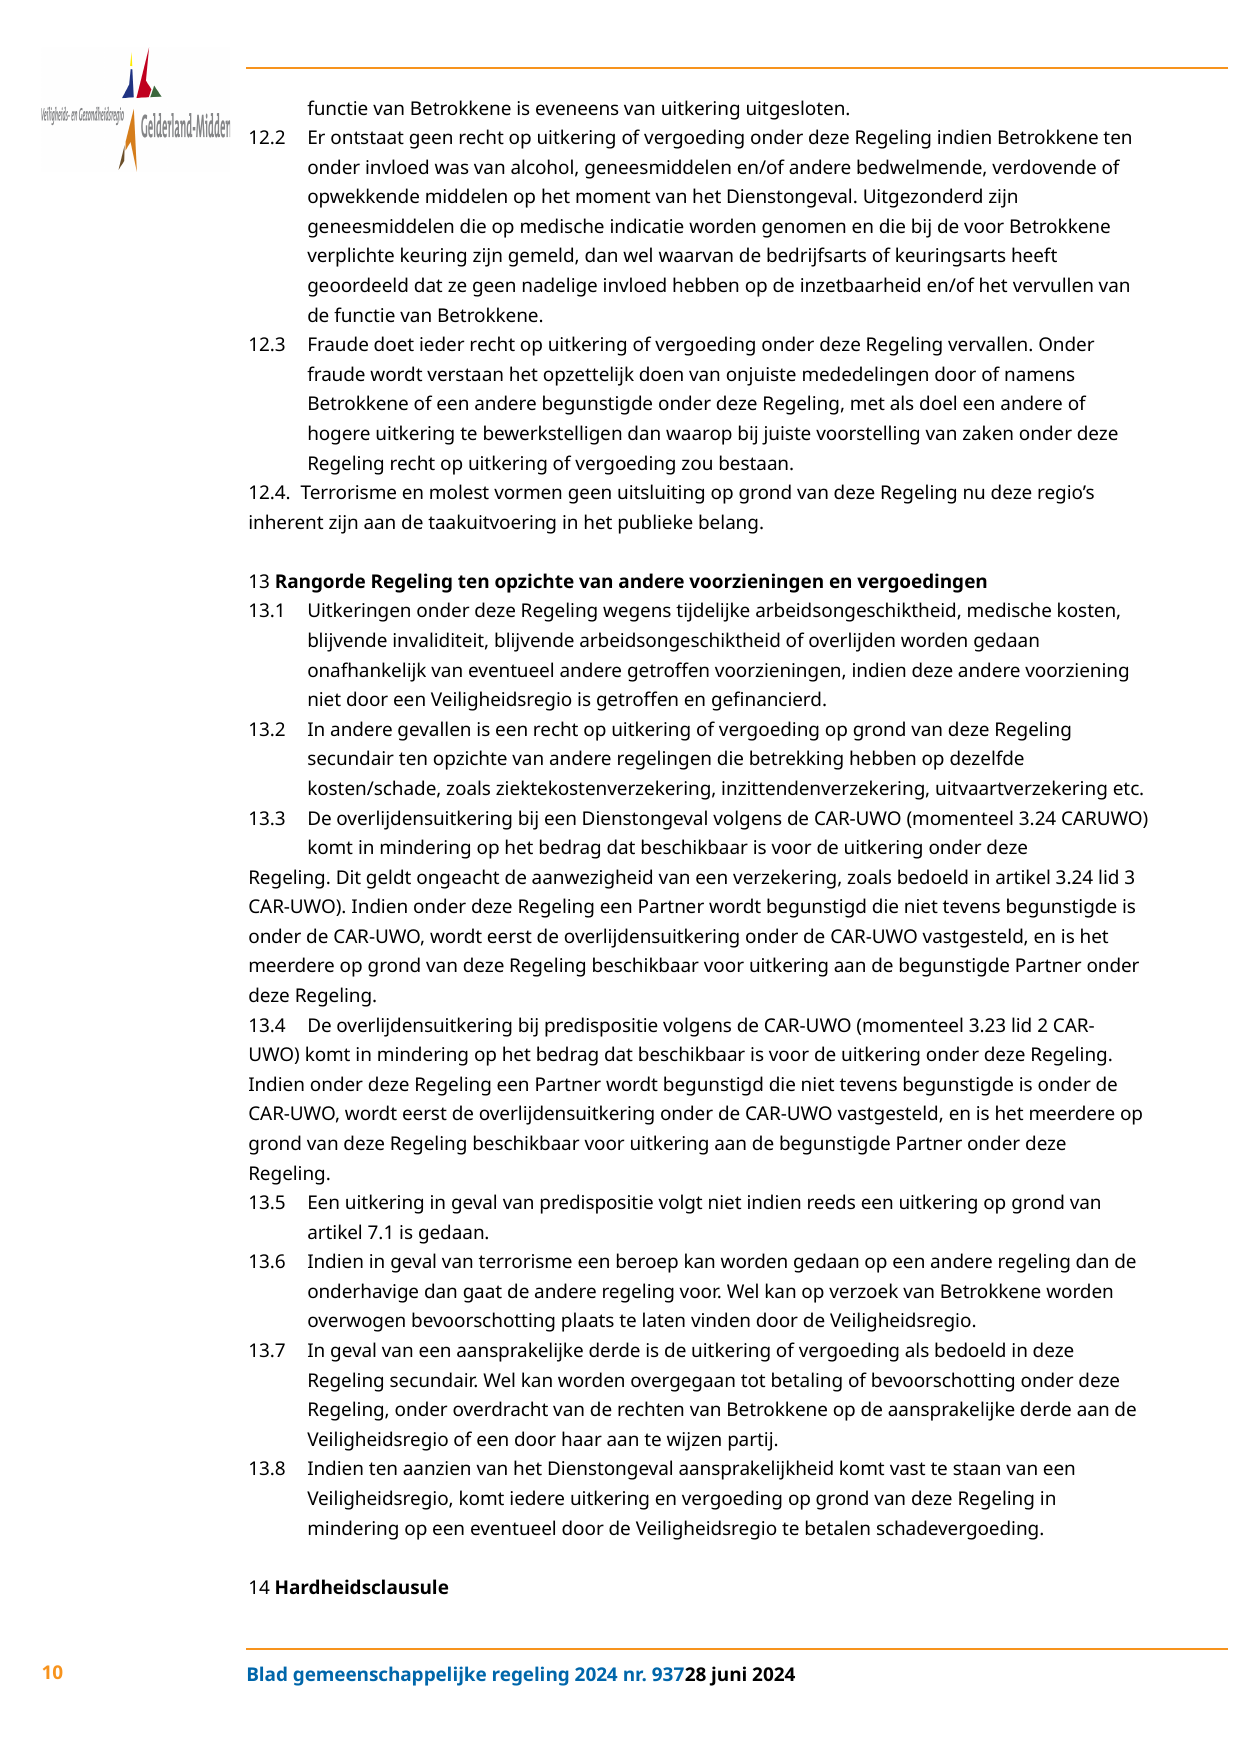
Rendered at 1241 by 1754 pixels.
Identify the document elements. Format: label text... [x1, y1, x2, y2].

list Indien in geval van terrorisme een beroep kan worden gedaan op een andere regeling dan de onderhavige dan gaat de andere regeling voor. Wel kan op verzoek van Betrokkene worden overwogen bevoorschotting plaats te laten vinden door de Veiligheidsregio. [248, 1248, 1152, 1333]
list functie van Betrokkene is eveneens van uitkering uitgesloten. [248, 95, 1152, 121]
list De overlijdensuitkering bij een Dienstongeval volgens de CAR-UWO (momenteel 3.24 CARUWO) komt in mindering op het bedrag dat beschikbaar is voor de uitkering onder deze [248, 805, 1152, 860]
list Een uitkering in geval van predispositie volgt niet indien reeds een uitkering op grond van artikel 7.1 is gedaan. [248, 1189, 1152, 1245]
list In andere gevallen is een recht op uitkering of vergoeding op grond van deze Regeling secundair ten opzichte van andere regelingen die betrekking hebben op dezelfde kosten/schade, zoals ziektekostenverzekering, inzittendenverzekering, uitvaartverzekering etc. [248, 716, 1152, 801]
list In geval van een aansprakelijke derde is de uitkering of vergoeding als bedoeld in deze Regeling secundair. Wel kan worden overgegaan tot betaling of bevoorschotting onder deze Regeling, onder overdracht van de rechten van Betrokkene op de aansprakelijke derde aan de Veiligheidsregio of een door haar aan te wijzen partij. [248, 1337, 1152, 1452]
list De overlijdensuitkering bij predispositie volgens de CAR-UWO (momenteel 3.23 lid 2 CAR- [248, 1012, 1152, 1038]
text 14 Hardheidsclausule [248, 1574, 1152, 1600]
list Indien ten aanzien van het Dienstongeval aansprakelijkheid komt vast te staan van een Veiligheidsregio, komt iedere uitkering en vergoeding op grond van deze Regeling in mindering op een eventueel door de Veiligheidsregio te betalen schadevergoeding. [248, 1456, 1152, 1541]
list Er ontstaat geen recht op uitkering of vergoeding onder deze Regeling indien Betrokkene ten onder invloed was van alcohol, geneesmiddelen en/of andere bedwelmende, verdovende of opwekkende middelen op het moment van het Dienstongeval. Uitgezonderd zijn geneesmiddelen die op medische indicatie worden genomen en die bij de voor Betrokkene verplichte keuring zijn gemeld, dan wel waarvan de bedrijfsarts of keuringsarts heeft geoordeeld dat ze geen nadelige invloed hebben op de inzetbaarheid en/of het vervullen van de functie van Betrokkene. [248, 124, 1152, 328]
list Uitkeringen onder deze Regeling wegens tijdelijke arbeidsongeschiktheid, medische kosten, blijvende invaliditeit, blijvende arbeidsongeschiktheid of overlijden worden gedaan onafhankelijk van eventueel andere getroffen voorzieningen, indien deze andere voorziening niet door een Veiligheidsregio is getroffen en gefinancierd. [248, 598, 1152, 712]
text Regeling. Dit geldt ongeacht de aanwezigheid van een verzekering, zoals bedoeld in artikel 3.24 lid 3 CAR-UWO). Indien onder deze Regeling een Partner wordt begunstigd die niet tevens begunstigde is onder de CAR-UWO, wordt eerst de overlijdensuitkering onder de CAR-UWO vastgesteld, en is het meerdere op grond van deze Regeling beschikbaar voor uitkering aan de begunstigde Partner onder deze Regeling. [248, 864, 1152, 1008]
list Fraude doet ieder recht op uitkering of vergoeding onder deze Regeling vervallen. Onder fraude wordt verstaan het opzettelijk doen van onjuiste mededelingen door of namens Betrokkene of een andere begunstigde onder deze Regeling, met als doel een andere of hogere uitkering te bewerkstelligen dan waarop bij juiste voorstelling van zaken onder deze Regeling recht op uitkering of vergoeding zou bestaan. [248, 331, 1152, 476]
text 13 Rangorde Regeling ten opzichte van andere voorzieningen en vergoedingen [248, 568, 1152, 594]
text 12.4. Terrorisme en molest vormen geen uitsluiting op grond van deze Regeling nu deze regio’s inherent zijn aan de taakuitvoering in het publieke belang. [248, 479, 1152, 535]
picture [41, 47, 231, 172]
text UWO) komt in mindering op het bedrag dat beschikbaar is voor de uitkering onder deze Regeling. Indien onder deze Regeling een Partner wordt begunstigd die niet tevens begunstigde is onder de CAR-UWO, wordt eerst de overlijdensuitkering onder de CAR-UWO vastgesteld, en is het meerdere op grond van deze Regeling beschikbaar voor uitkering aan de begunstigde Partner onder deze Regeling. [248, 1041, 1152, 1186]
